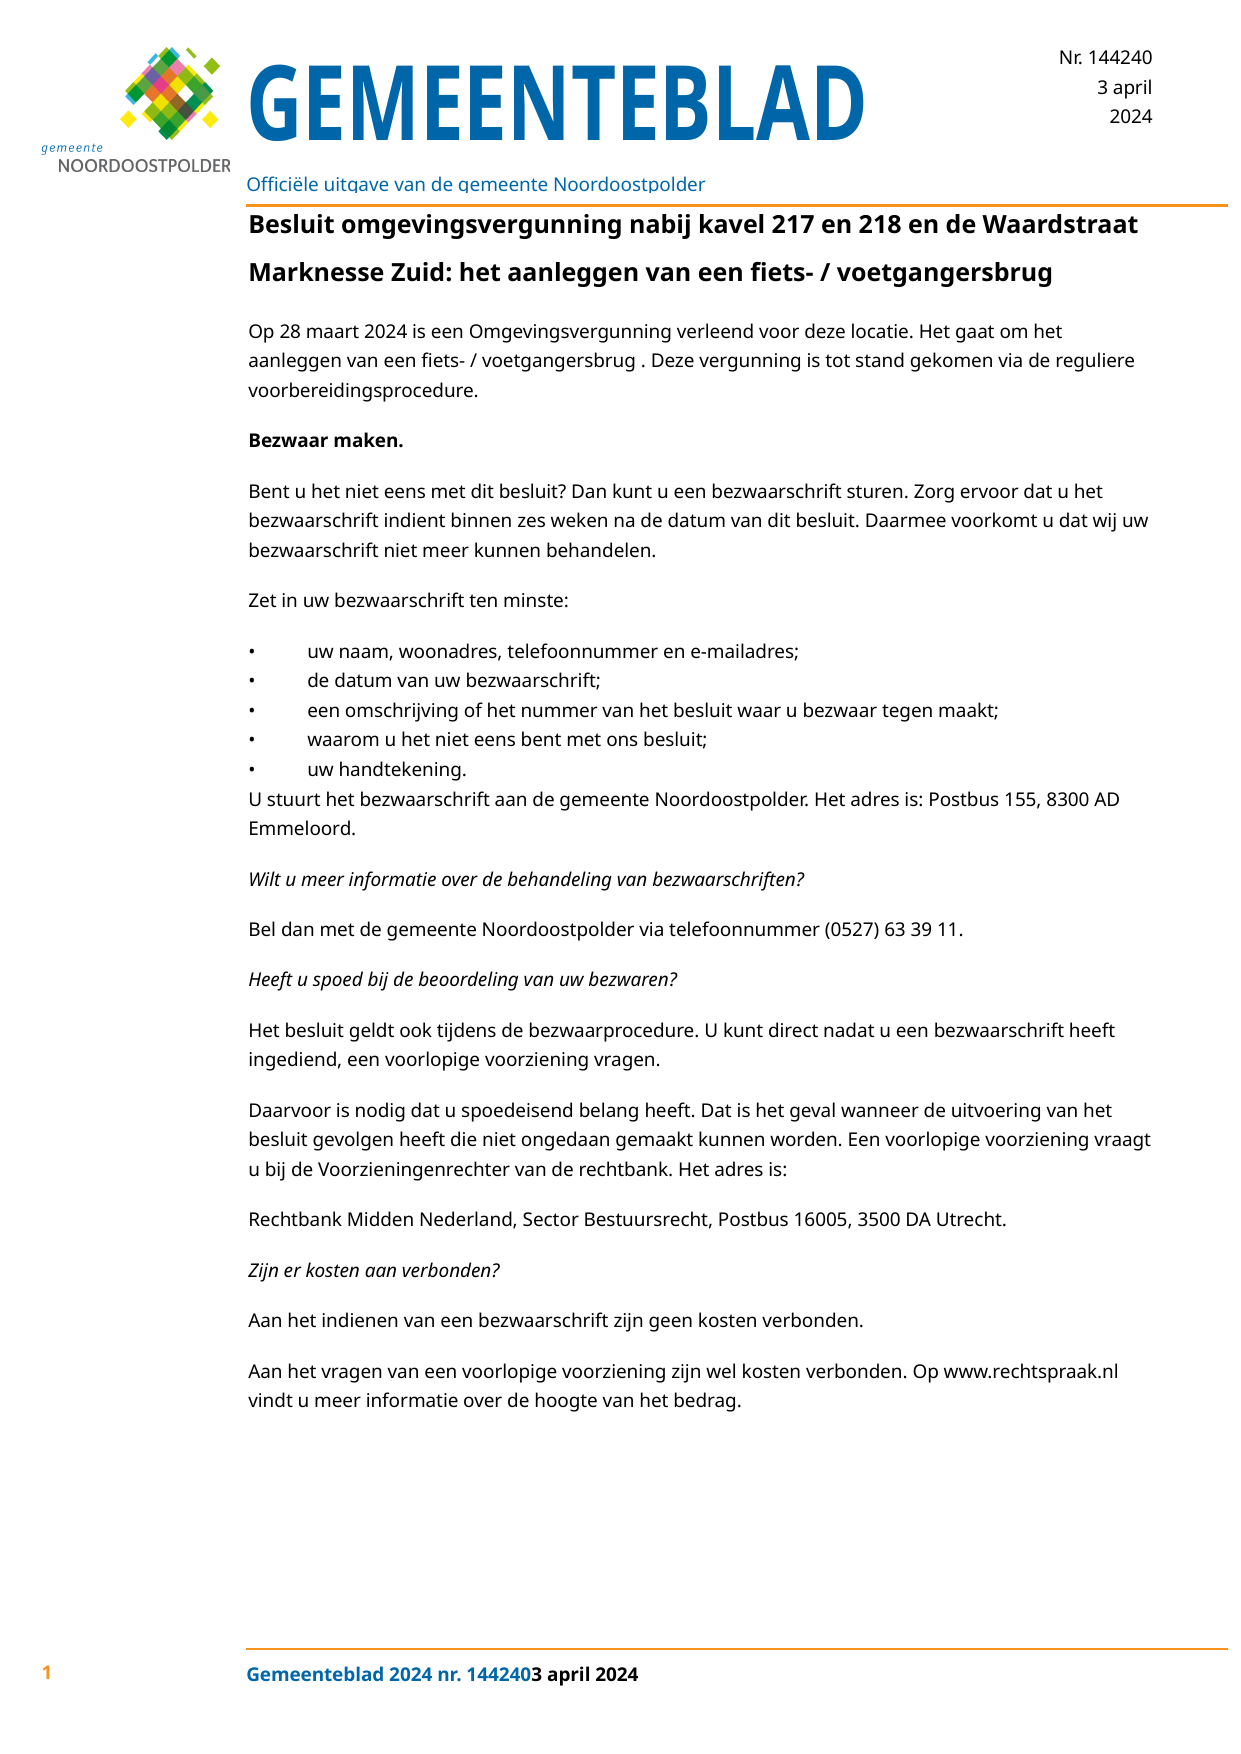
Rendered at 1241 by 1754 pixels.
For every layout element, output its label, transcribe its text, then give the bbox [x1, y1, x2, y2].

text Rechtbank Midden Nederland, Sector Bestuursrecht, Postbus 16005, 3500 DA Utrecht. [248, 1207, 1152, 1232]
picture [41, 47, 231, 172]
text Zet in uw bezwaarschrift ten minste: [248, 587, 1152, 613]
text Bent u het niet eens met dit besluit? Dan kunt u een bezwaarschrift sturen. Zorg ervoor dat u het bezwaarschrift indient binnen zes weken na de datum van dit besluit. Daarmee voorkomt u dat wij uw bezwaarschrift niet meer kunnen behandelen. [248, 478, 1152, 563]
text Op 28 maart 2024 is een Omgevingsvergunning verleend voor deze locatie. Het gaat om het aanleggen van een fiets- / voetgangersbrug . Deze vergunning is tot stand gekomen via de reguliere voorbereidingsprocedure. [248, 318, 1152, 403]
text U stuurt het bezwaarschrift aan de gemeente Noordoostpolder. Het adres is: Postbus 155, 8300 AD Emmeloord. [248, 786, 1152, 841]
list waarom u het niet eens bent met ons besluit; [248, 727, 1152, 752]
text Aan het indienen van een bezwaarschrift zijn geen kosten verbonden. [248, 1307, 1152, 1333]
list de datum van uw bezwaarschrift; [248, 667, 1152, 693]
list uw naam, woonadres, telefoonnummer en e-mailadres; [248, 638, 1152, 664]
text Het besluit geldt ook tijdens de bezwaarprocedure. U kunt direct nadat u een bezwaarschrift heeft ingediend, een voorlopige voorziening vragen. [248, 1017, 1152, 1072]
list een omschrijving of het nummer van het besluit waar u bezwaar tegen maakt; [248, 697, 1152, 723]
text Bezwaar maken. [248, 427, 1152, 453]
text Zijn er kosten aan verbonden? [248, 1257, 1152, 1283]
list uw handtekening. [248, 756, 1152, 782]
text Daarvoor is nodig dat u spoedeisend belang heeft. Dat is het geval wanneer de uitvoering van het besluit gevolgen heeft die niet ongedaan gemaakt kunnen worden. Een voorlopige voorziening vraagt u bij de Voorzieningenrechter van de rechtbank. Het adres is: [248, 1097, 1152, 1182]
text Wilt u meer informatie over de behandeling van bezwaarschriften? [248, 866, 1152, 892]
text Besluit omgevingsvergunning nabij kavel 217 en 218 en de Waardstraat Marknesse Zuid: het aanleggen van een fiets- / voetgangersbrug [248, 207, 1152, 288]
text Bel dan met de gemeente Noordoostpolder via telefoonnummer (0527) 63 39 11. [248, 916, 1152, 942]
text Heeft u spoed bij de beoordeling van uw bezwaren? [248, 967, 1152, 992]
text Aan het vragen van een voorlopige voorziening zijn wel kosten verbonden. Op www.rechtspraak.nl vindt u meer informatie over de hoogte van het bedrag. [248, 1358, 1152, 1413]
